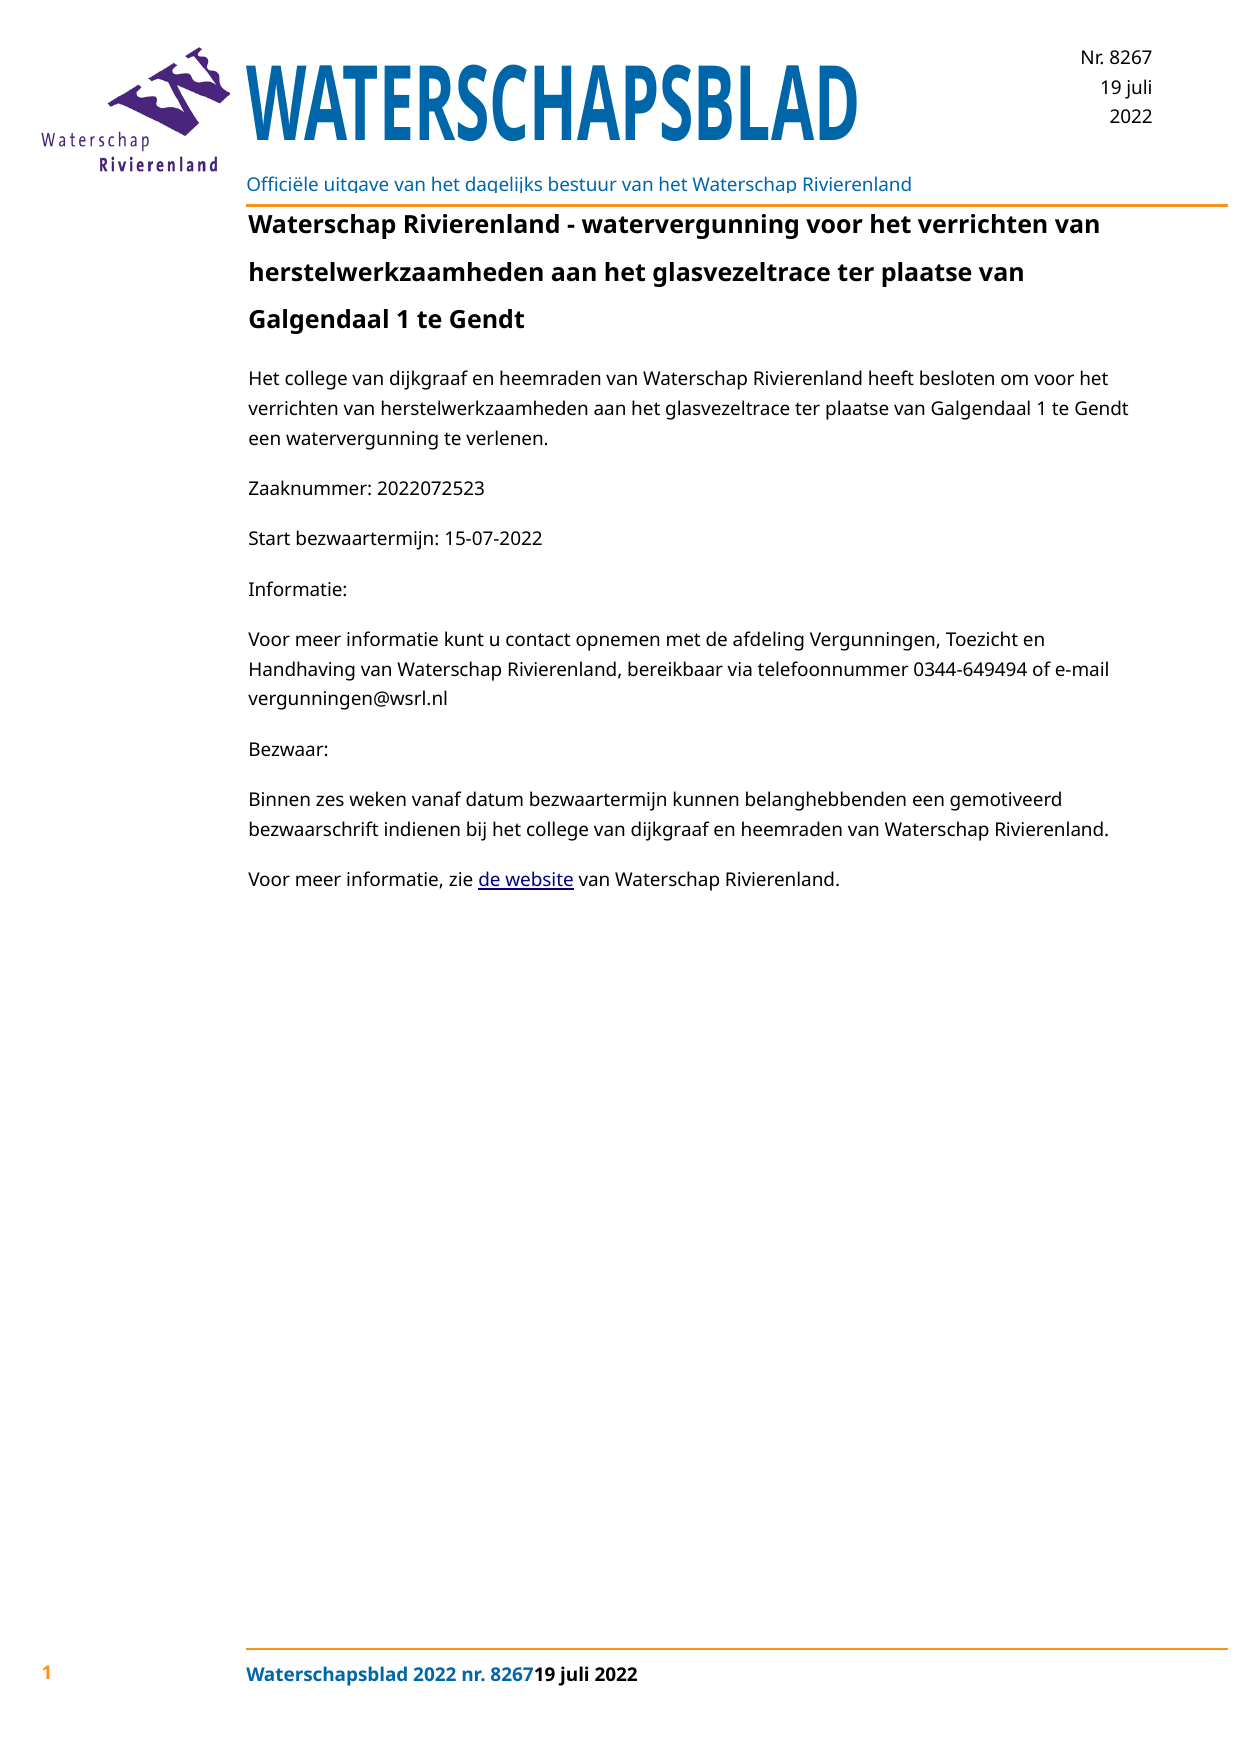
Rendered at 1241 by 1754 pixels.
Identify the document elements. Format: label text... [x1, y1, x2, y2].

text Zaaknummer: 2022072523 [248, 475, 1152, 501]
text Het college van dijkgraaf en heemraden van Waterschap Rivierenland heeft besloten om voor het verrichten van herstelwerkzaamheden aan het glasvezeltrace ter plaatse van Galgendaal 1 te Gendt een watervergunning te verlenen. [248, 366, 1152, 450]
text Voor meer informatie kunt u contact opnemen met de afdeling Vergunningen, Toezicht en Handhaving van Waterschap Rivierenland, bereikbaar via telefoonnummer 0344-649494 of e-mail vergunningen@wsrl.nl [248, 626, 1152, 711]
text Informatie: [248, 576, 1152, 602]
text Bezwaar: [248, 736, 1152, 762]
picture [41, 47, 231, 172]
text Binnen zes weken vanaf datum bezwaartermijn kunnen belanghebbenden een gemotiveerd bezwaarschrift indienen bij het college van dijkgraaf en heemraden van Waterschap Rivierenland. [248, 786, 1152, 842]
text Start bezwaartermijn: 15-07-2022 [248, 526, 1152, 551]
text Voor meer informatie, zie de website van Waterschap Rivierenland. [248, 866, 1152, 892]
text Waterschap Rivierenland - watervergunning voor het verrichten van herstelwerkzaamheden aan het glasvezeltrace ter plaatse van Galgendaal 1 te Gendt [248, 207, 1152, 336]
